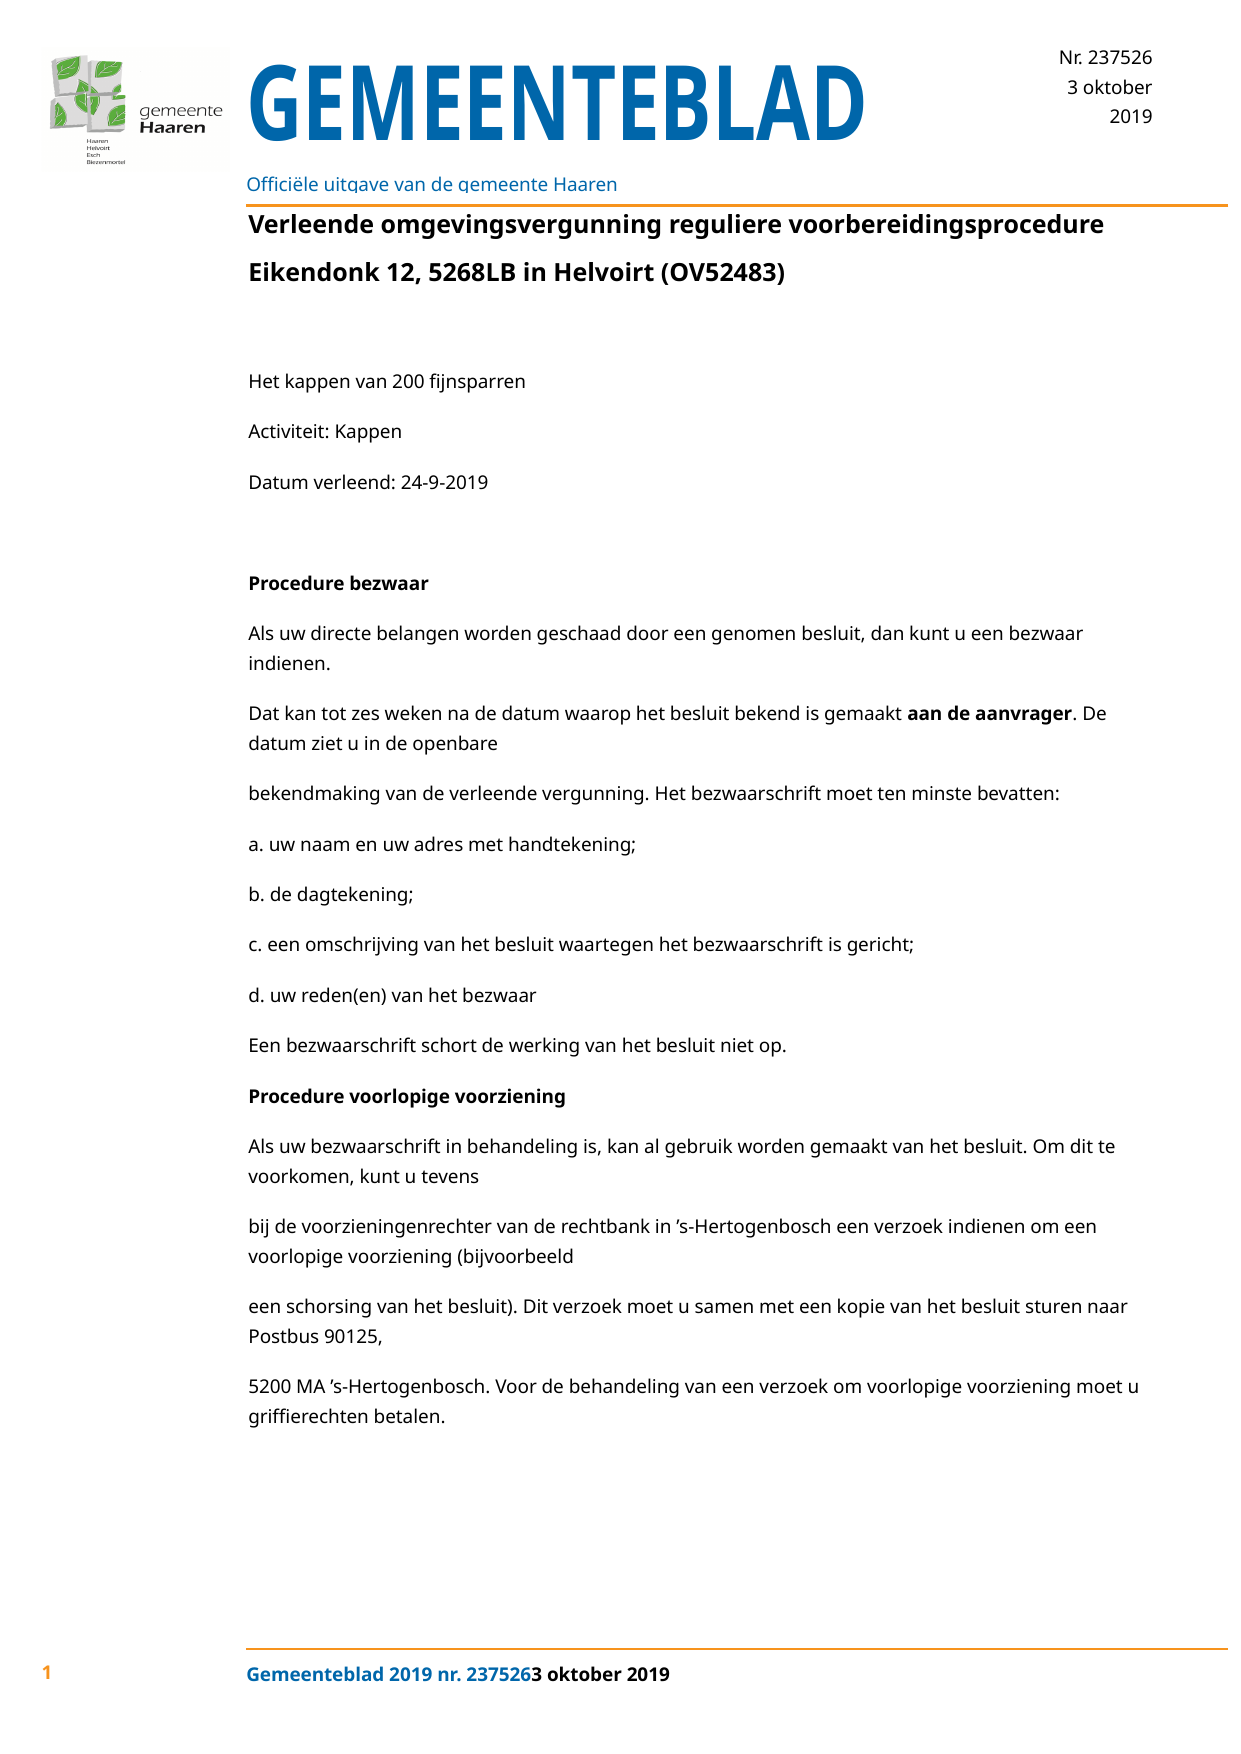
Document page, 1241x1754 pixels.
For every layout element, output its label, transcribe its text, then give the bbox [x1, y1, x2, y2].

text Het kappen van 200 fijnsparren [248, 368, 1152, 394]
text Als uw directe belangen worden geschaad door een genomen besluit, dan kunt u een bezwaar indienen. [248, 620, 1152, 676]
text Als uw bezwaarschrift in behandeling is, kan al gebruik worden gemaakt van het besluit. Om dit te voorkomen, kunt u tevens [248, 1133, 1152, 1189]
text Een bezwaarschrift schort de werking van het besluit niet op. [248, 1032, 1152, 1058]
text c. een omschrijving van het besluit waartegen het bezwaarschrift is gericht; [248, 932, 1152, 957]
text Datum verleend: 24-9-2019 [248, 469, 1152, 495]
text b. de dagtekening; [248, 881, 1152, 907]
text 5200 MA ’s-Hertogenbosch. Voor de behandeling van een verzoek om voorlopige voorziening moet u griffierechten betalen. [248, 1373, 1152, 1429]
text Dat kan tot zes weken na de datum waarop het besluit bekend is gemaakt aan de aanvrager. De datum ziet u in de openbare [248, 700, 1152, 756]
text een schorsing van het besluit). Dit verzoek moet u samen met een kopie van het besluit sturen naar Postbus 90125, [248, 1293, 1152, 1349]
picture [41, 47, 231, 172]
text a. uw naam en uw adres met handtekening; [248, 831, 1152, 857]
text bij de voorzieningenrechter van de rechtbank in ’s-Hertogenbosch een verzoek indienen om een voorlopige voorziening (bijvoorbeeld [248, 1213, 1152, 1269]
text Activiteit: Kappen [248, 419, 1152, 444]
text Procedure bezwaar [248, 570, 1152, 596]
text Procedure voorlopige voorziening [248, 1083, 1152, 1109]
text d. uw reden(en) van het bezwaar [248, 982, 1152, 1008]
text Verleende omgevingsvergunning reguliere voorbereidingsprocedure Eikendonk 12, 5268LB in Helvoirt (OV52483) [248, 207, 1152, 288]
text bekendmaking van de verleende vergunning. Het bezwaarschrift moet ten minste bevatten: [248, 780, 1152, 806]
